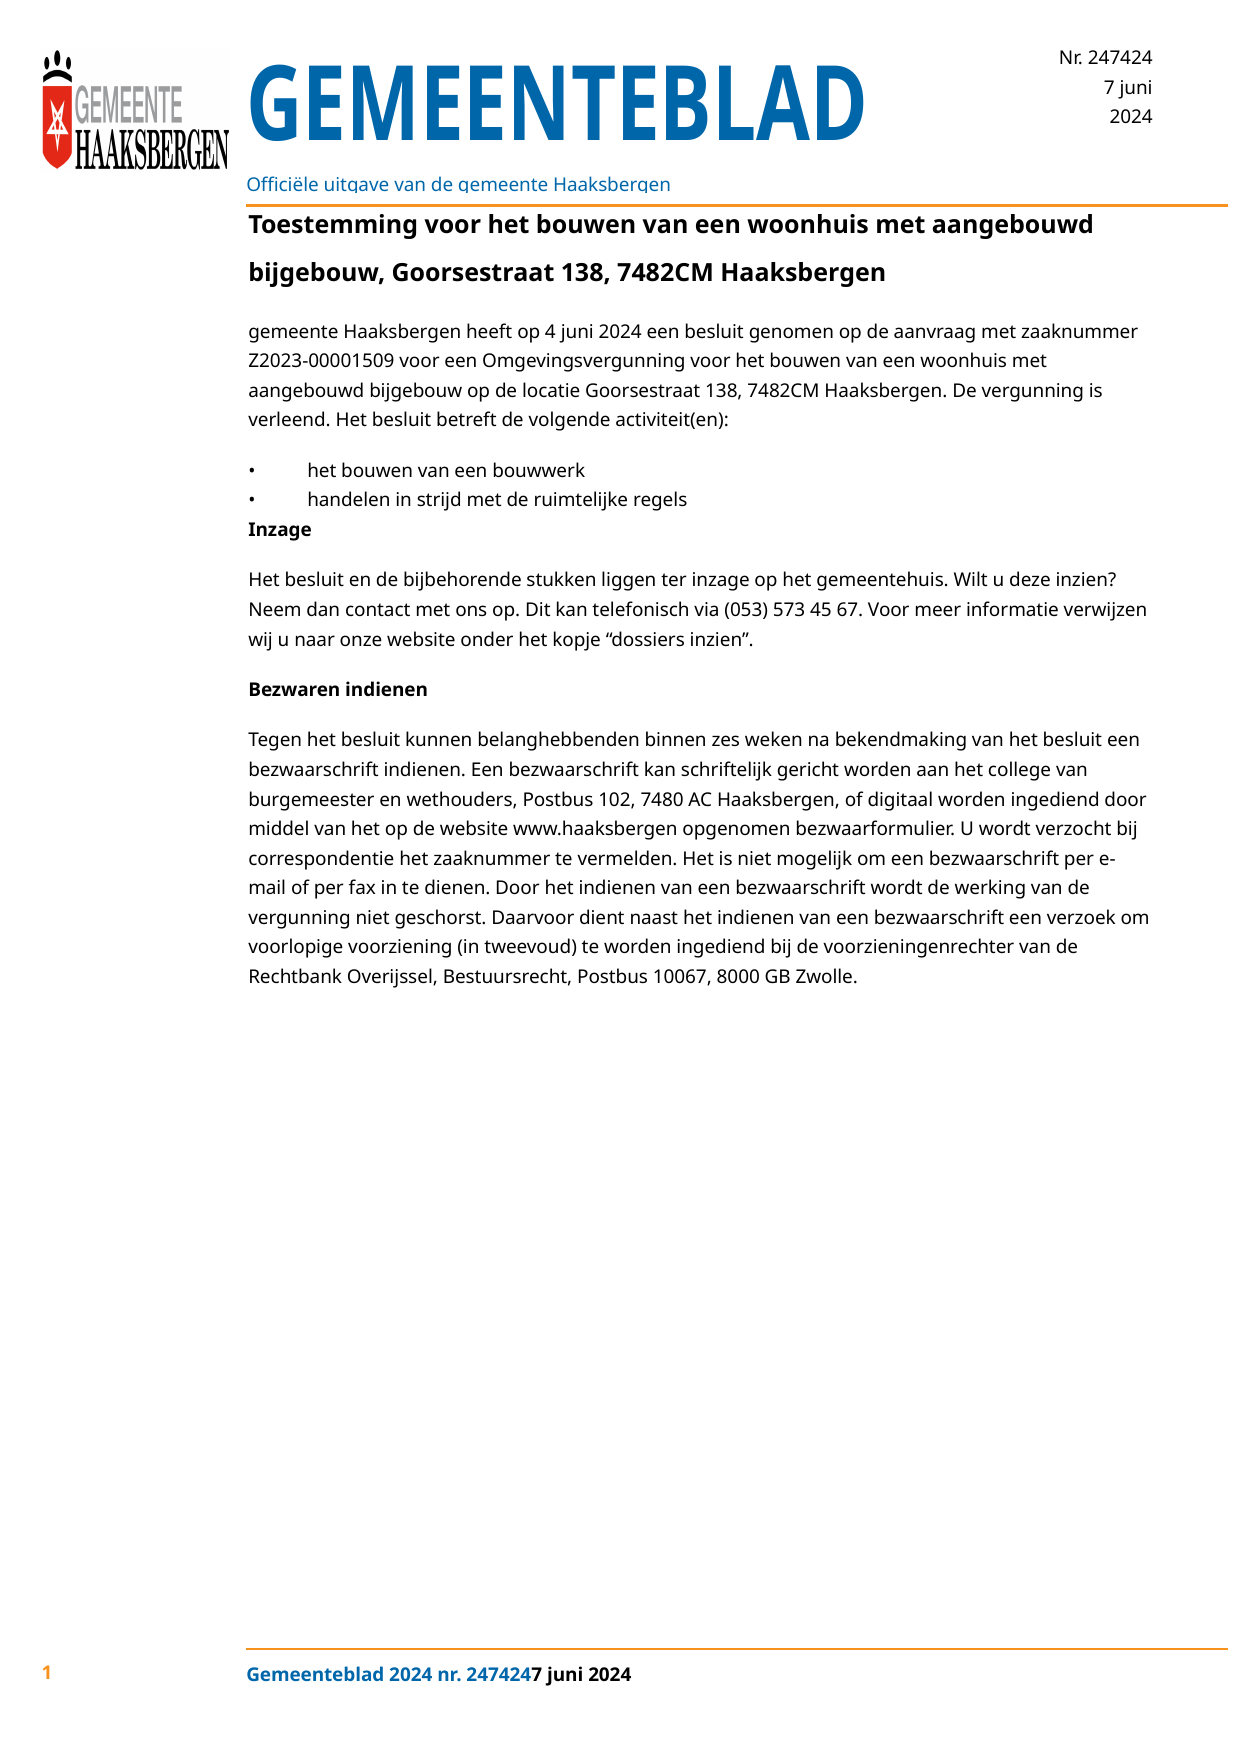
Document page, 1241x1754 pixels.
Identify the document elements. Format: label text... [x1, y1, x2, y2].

picture [41, 47, 231, 172]
text gemeente Haaksbergen heeft op 4 juni 2024 een besluit genomen op de aanvraag met zaaknummer Z2023-00001509 voor een Omgevingsvergunning voor het bouwen van een woonhuis met aangebouwd bijgebouw op de locatie Goorsestraat 138, 7482CM Haaksbergen. De vergunning is verleend. Het besluit betreft de volgende activiteit(en): [248, 318, 1152, 432]
list het bouwen van een bouwwerk [248, 457, 1152, 483]
list handelen in strijd met de ruimtelijke regels [248, 487, 1152, 512]
text Inzage [248, 516, 1152, 542]
text Toestemming voor het bouwen van een woonhuis met aangebouwd bijgebouw, Goorsestraat 138, 7482CM Haaksbergen [248, 207, 1152, 288]
text Bezwaren indienen [248, 676, 1152, 702]
text Tegen het besluit kunnen belanghebbenden binnen zes weken na bekendmaking van het besluit een bezwaarschrift indienen. Een bezwaarschrift kan schriftelijk gericht worden aan het college van burgemeester en wethouders, Postbus 102, 7480 AC Haaksbergen, of digitaal worden ingediend door middel van het op de website www.haaksbergen opgenomen bezwaarformulier. U wordt verzocht bij correspondentie het zaaknummer te vermelden. Het is niet mogelijk om een bezwaarschrift per e-mail of per fax in te dienen. Door het indienen van een bezwaarschrift wordt de werking van de vergunning niet geschorst. Daarvoor dient naast het indienen van een bezwaarschrift een verzoek om voorlopige voorziening (in tweevoud) te worden ingediend bij de voorzieningenrechter van de Rechtbank Overijssel, Bestuursrecht, Postbus 10067, 8000 GB Zwolle. [248, 727, 1152, 989]
text Het besluit en de bijbehorende stukken liggen ter inzage op het gemeentehuis. Wilt u deze inzien? Neem dan contact met ons op. Dit kan telefonisch via (053) 573 45 67. Voor meer informatie verwijzen wij u naar onze website onder het kopje “dossiers inzien”. [248, 567, 1152, 652]
